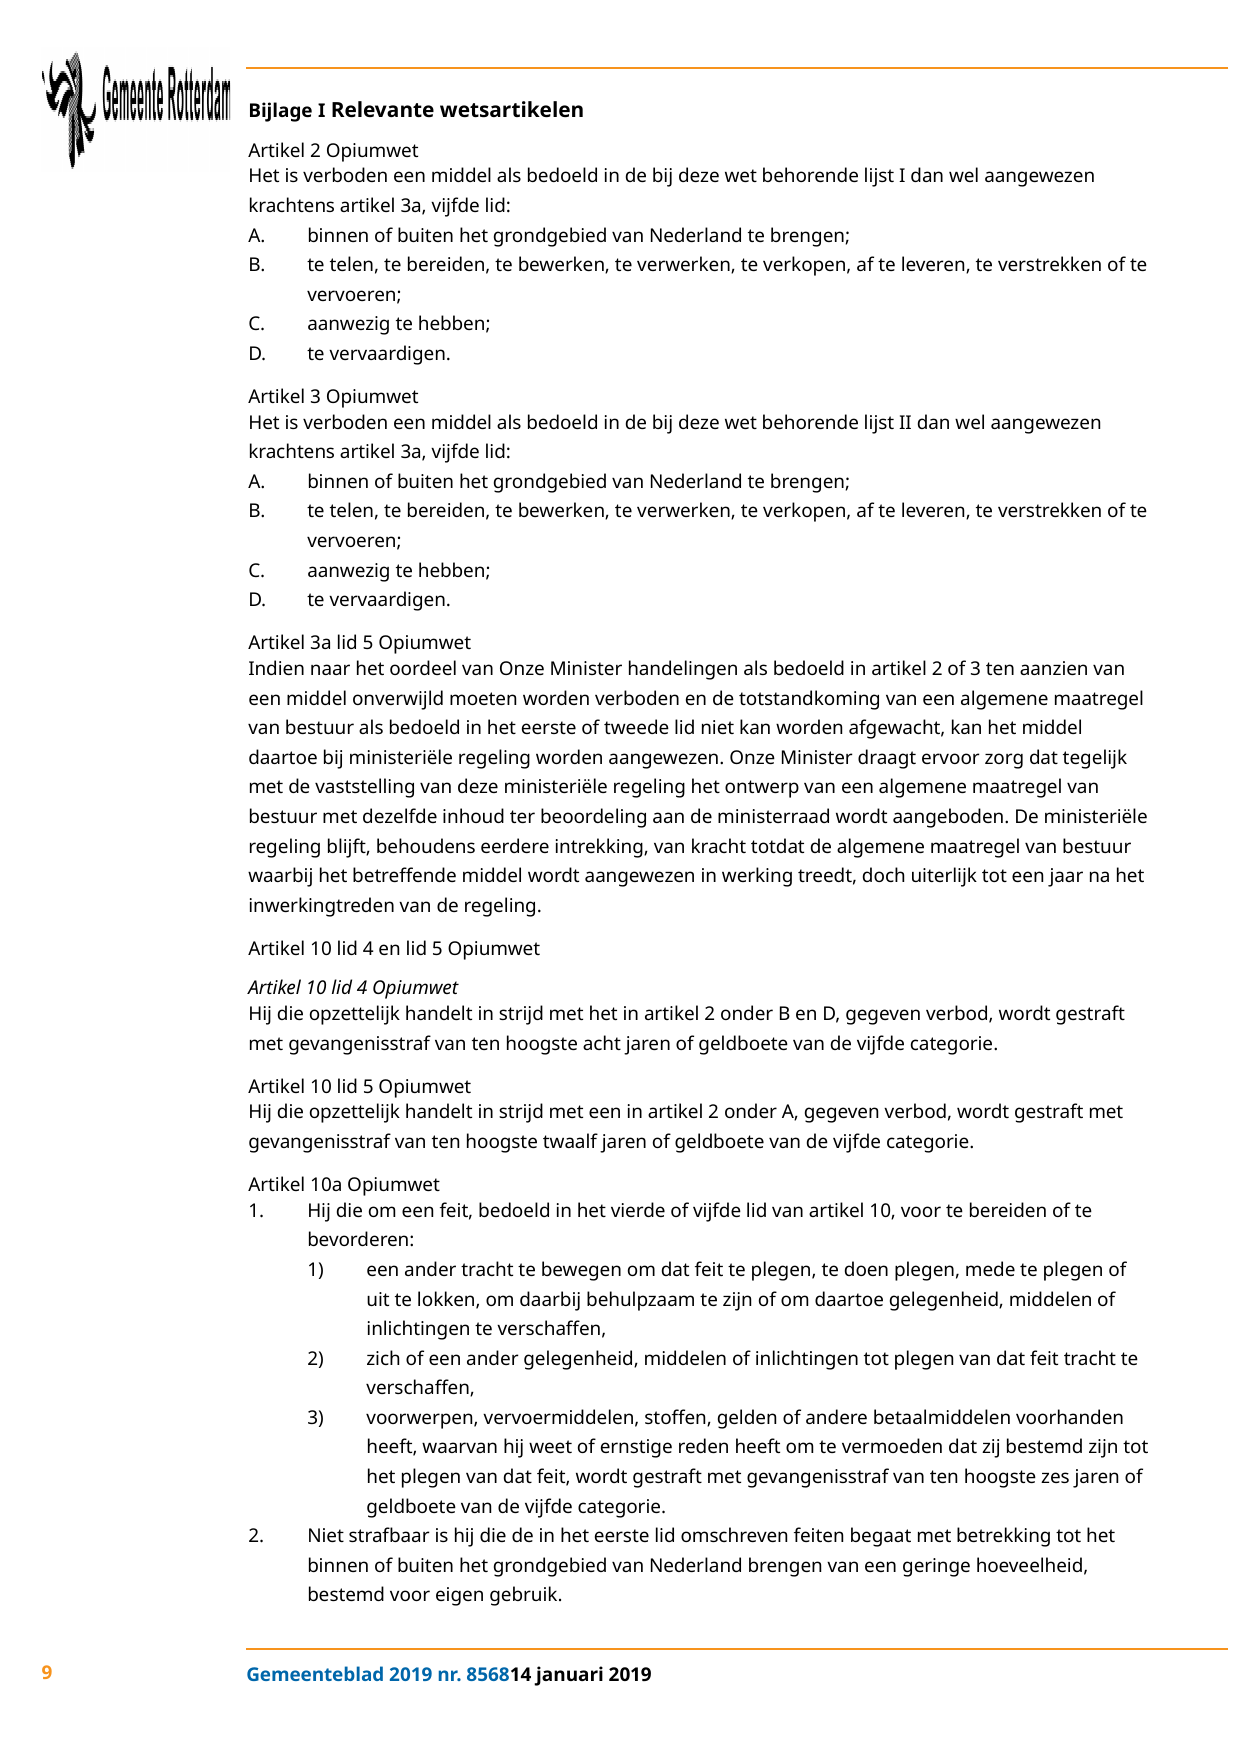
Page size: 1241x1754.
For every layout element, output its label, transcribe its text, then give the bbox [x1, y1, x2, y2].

list te vervaardigen. [248, 340, 1152, 366]
text Artikel 10 lid 4 Opiumwet [248, 974, 1152, 1000]
list Niet strafbaar is hij die de in het eerste lid omschreven feiten begaat met betrekking tot het binnen of buiten het grondgebied van Nederland brengen van een geringe hoeveelheid, bestemd voor eigen gebruik. [248, 1522, 1152, 1607]
list binnen of buiten het grondgebied van Nederland te brengen; [248, 222, 1152, 247]
text Hij die opzettelijk handelt in strijd met een in artikel 2 onder A, gegeven verbod, wordt gestraft met gevangenisstraf van ten hoogste twaalf jaren of geldboete van de vijfde categorie. [248, 1098, 1152, 1154]
list te vervaardigen. [248, 586, 1152, 612]
text Artikel 3a lid 5 Opiumwet [248, 629, 1152, 655]
list aanwezig te hebben; [248, 311, 1152, 336]
text Indien naar het oordeel van Onze Minister handelingen als bedoeld in artikel 2 of 3 ten aanzien van een middel onverwijld moeten worden verboden en de totstandkoming van een algemene maatregel van bestuur als bedoeld in het eerste of tweede lid niet kan worden afgewacht, kan het middel daartoe bij ministeriële regeling worden aangewezen. Onze Minister draagt ervoor zorg dat tegelijk met de vaststelling van deze ministeriële regeling het ontwerp van een algemene maatregel van bestuur met dezelfde inhoud ter beoordeling aan de ministerraad wordt aangeboden. De ministeriële regeling blijft, behoudens eerdere intrekking, van kracht totdat de algemene maatregel van bestuur waarbij het betreffende middel wordt aangewezen in werking treedt, doch uiterlijk tot een jaar na het inwerkingtreden van de regeling. [248, 655, 1152, 918]
list voorwerpen, vervoermiddelen, stoffen, gelden of andere betaalmiddelen voorhanden heeft, waarvan hij weet of ernstige reden heeft om te vermoeden dat zij bestemd zijn tot het plegen van dat feit, wordt gestraft met gevangenisstraf van ten hoogste zes jaren of geldboete van de vijfde categorie. [307, 1404, 1152, 1518]
list binnen of buiten het grondgebied van Nederland te brengen; [248, 468, 1152, 494]
text Het is verboden een middel als bedoeld in de bij deze wet behorende lijst II dan wel aangewezen krachtens artikel 3a, vijfde lid: [248, 409, 1152, 464]
text Artikel 10 lid 4 en lid 5 Opiumwet [248, 935, 1152, 961]
text Artikel 3 Opiumwet [248, 383, 1152, 409]
text Artikel 10a Opiumwet [248, 1171, 1152, 1197]
list te telen, te bereiden, te bewerken, te verwerken, te verkopen, af te leveren, te verstrekken of te vervoeren; [248, 498, 1152, 553]
text Bijlage I Relevante wetsartikelen [248, 95, 1152, 123]
picture [41, 47, 231, 172]
text Artikel 2 Opiumwet [248, 137, 1152, 163]
list Hij die om een feit, bedoeld in het vierde of vijfde lid van artikel 10, voor te bereiden of te bevorderen: [248, 1197, 1152, 1252]
list te telen, te bereiden, te bewerken, te verwerken, te verkopen, af te leveren, te verstrekken of te vervoeren; [248, 251, 1152, 307]
list zich of een ander gelegenheid, middelen of inlichtingen tot plegen van dat feit tracht te verschaffen, [307, 1345, 1152, 1400]
text Hij die opzettelijk handelt in strijd met het in artikel 2 onder B en D, gegeven verbod, wordt gestraft met gevangenisstraf van ten hoogste acht jaren of geldboete van de vijfde categorie. [248, 1000, 1152, 1055]
list aanwezig te hebben; [248, 557, 1152, 583]
list een ander tracht te bewegen om dat feit te plegen, te doen plegen, mede te plegen of uit te lokken, om daarbij behulpzaam te zijn of om daartoe gelegenheid, middelen of inlichtingen te verschaffen, [307, 1256, 1152, 1341]
text Het is verboden een middel als bedoeld in de bij deze wet behorende lijst I dan wel aangewezen krachtens artikel 3a, vijfde lid: [248, 163, 1152, 218]
text Artikel 10 lid 5 Opiumwet [248, 1073, 1152, 1098]
